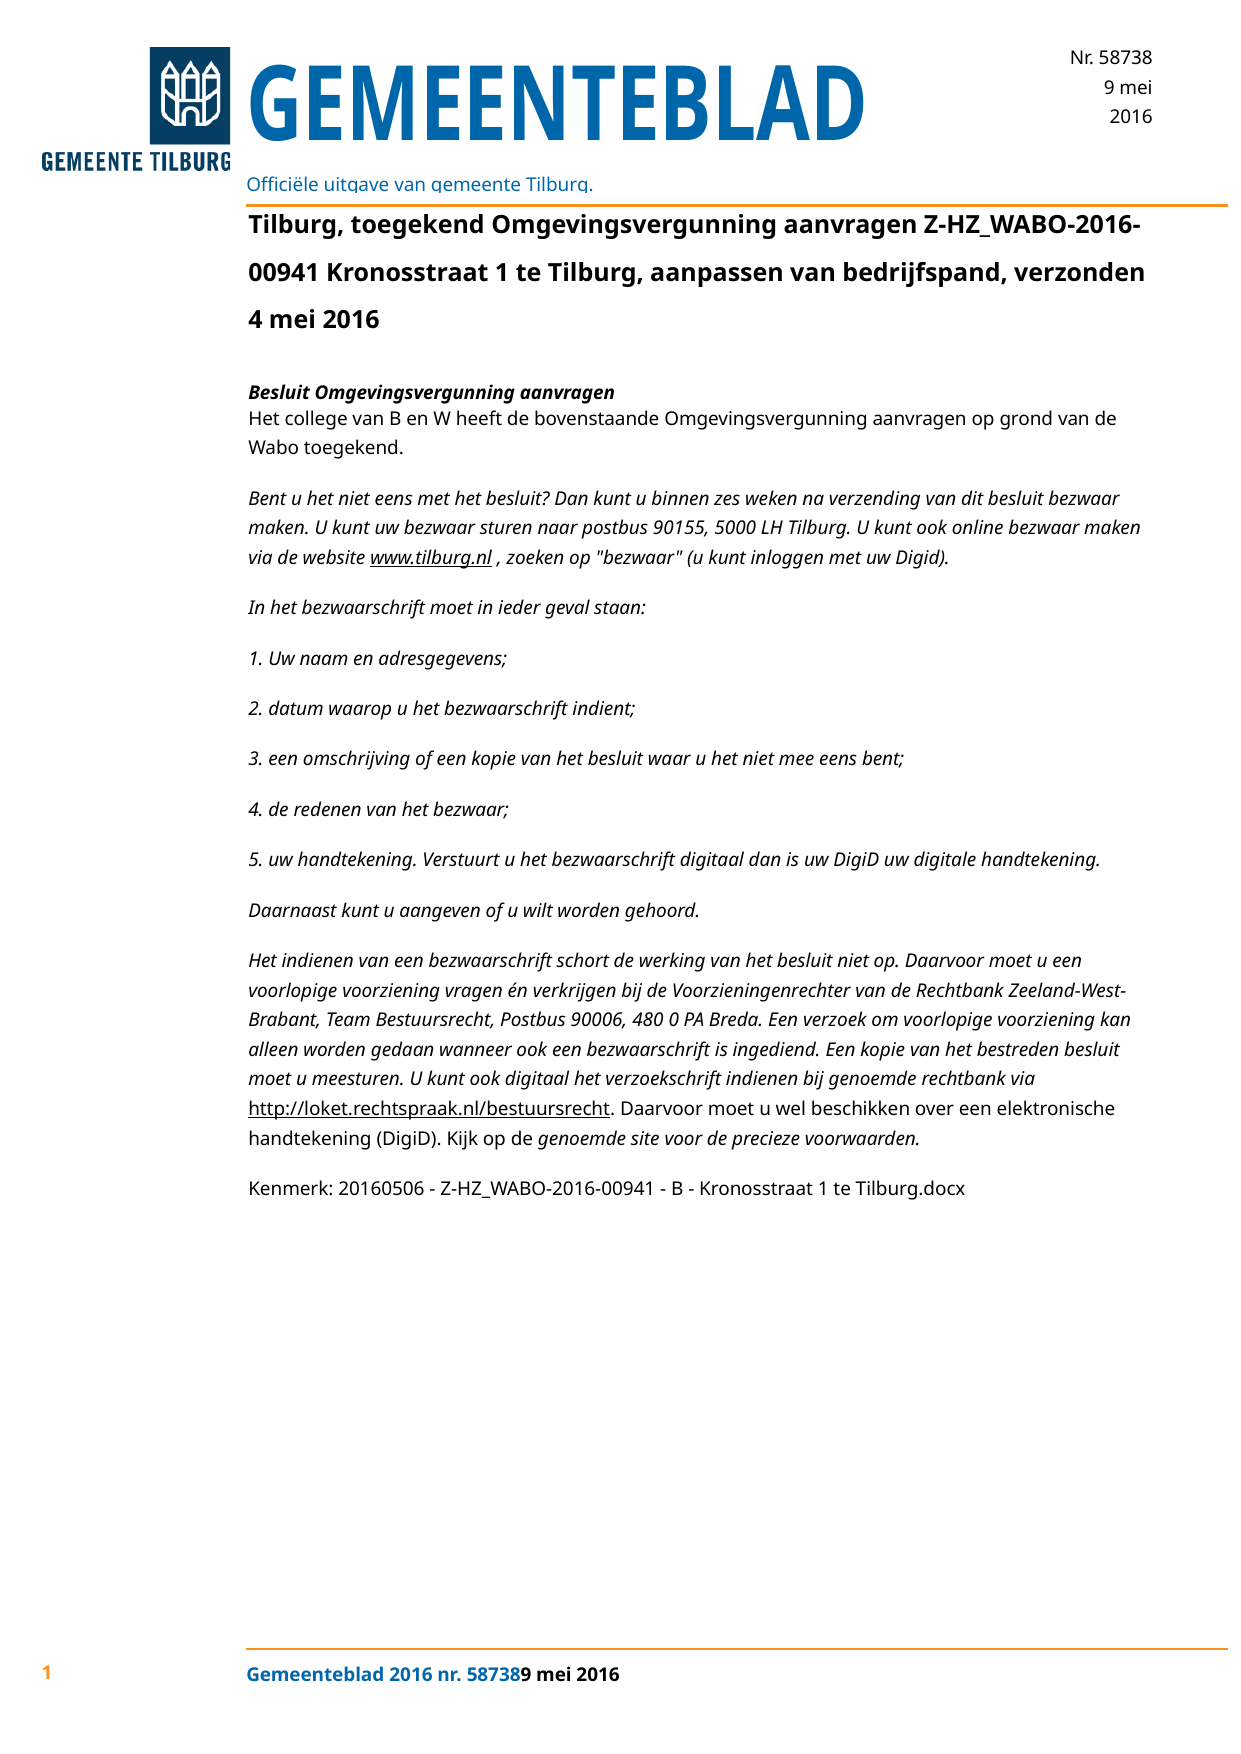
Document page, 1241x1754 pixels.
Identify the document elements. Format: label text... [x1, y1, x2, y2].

text Het indienen van een bezwaarschrift schort de werking van het besluit niet op. Daarvoor moet u een voorlopige voorziening vragen én verkrijgen bij de Voorzieningenrechter van de Rechtbank Zeeland-West-Brabant, Team Bestuursrecht, Postbus 90006, 480 0 PA Breda. Een verzoek om voorlopige voorziening kan alleen worden gedaan wanneer ook een bezwaarschrift is ingediend. Een kopie van het bestreden besluit moet u meesturen. U kunt ook digitaal het verzoekschrift indienen bij genoemde rechtbank via http://loket.rechtspraak.nl/bestuursrecht. Daarvoor moet u wel beschikken over een elektronische handtekening (DigiD). Kijk op de genoemde site voor de precieze voorwaarden. [248, 947, 1152, 1151]
text 4. de redenen van het bezwaar; [248, 796, 1152, 822]
text 3. een omschrijving of een kopie van het besluit waar u het niet mee eens bent; [248, 746, 1152, 771]
text Kenmerk: 20160506 - Z-HZ_WABO-2016-00941 - B - Kronosstraat 1 te Tilburg.docx [248, 1175, 1152, 1201]
text 2. datum waarop u het bezwaarschrift indient; [248, 695, 1152, 721]
text Daarnaast kunt u aangeven of u wilt worden gehoord. [248, 897, 1152, 923]
text Bent u het niet eens met het besluit? Dan kunt u binnen zes weken na verzending van dit besluit bezwaar maken. U kunt uw bezwaar sturen naar postbus 90155, 5000 LH Tilburg. U kunt ook online bezwaar maken via de website www.tilburg.nl , zoeken op "bezwaar" (u kunt inloggen met uw Digid). [248, 485, 1152, 570]
text 1. Uw naam en adresgegevens; [248, 645, 1152, 671]
text Tilburg, toegekend Omgevingsvergunning aanvragen Z-HZ_WABO-2016-00941 Kronosstraat 1 te Tilburg, aanpassen van bedrijfspand, verzonden 4 mei 2016 [248, 207, 1152, 336]
text Het college van B en W heeft de bovenstaande Omgevingsvergunning aanvragen op grond van de Wabo toegekend. [248, 405, 1152, 460]
text In het bezwaarschrift moet in ieder geval staan: [248, 594, 1152, 620]
text 5. uw handtekening. Verstuurt u het bezwaarschrift digitaal dan is uw DigiD uw digitale handtekening. [248, 846, 1152, 872]
text Besluit Omgevingsvergunning aanvragen [248, 379, 1152, 405]
picture [41, 47, 231, 172]
